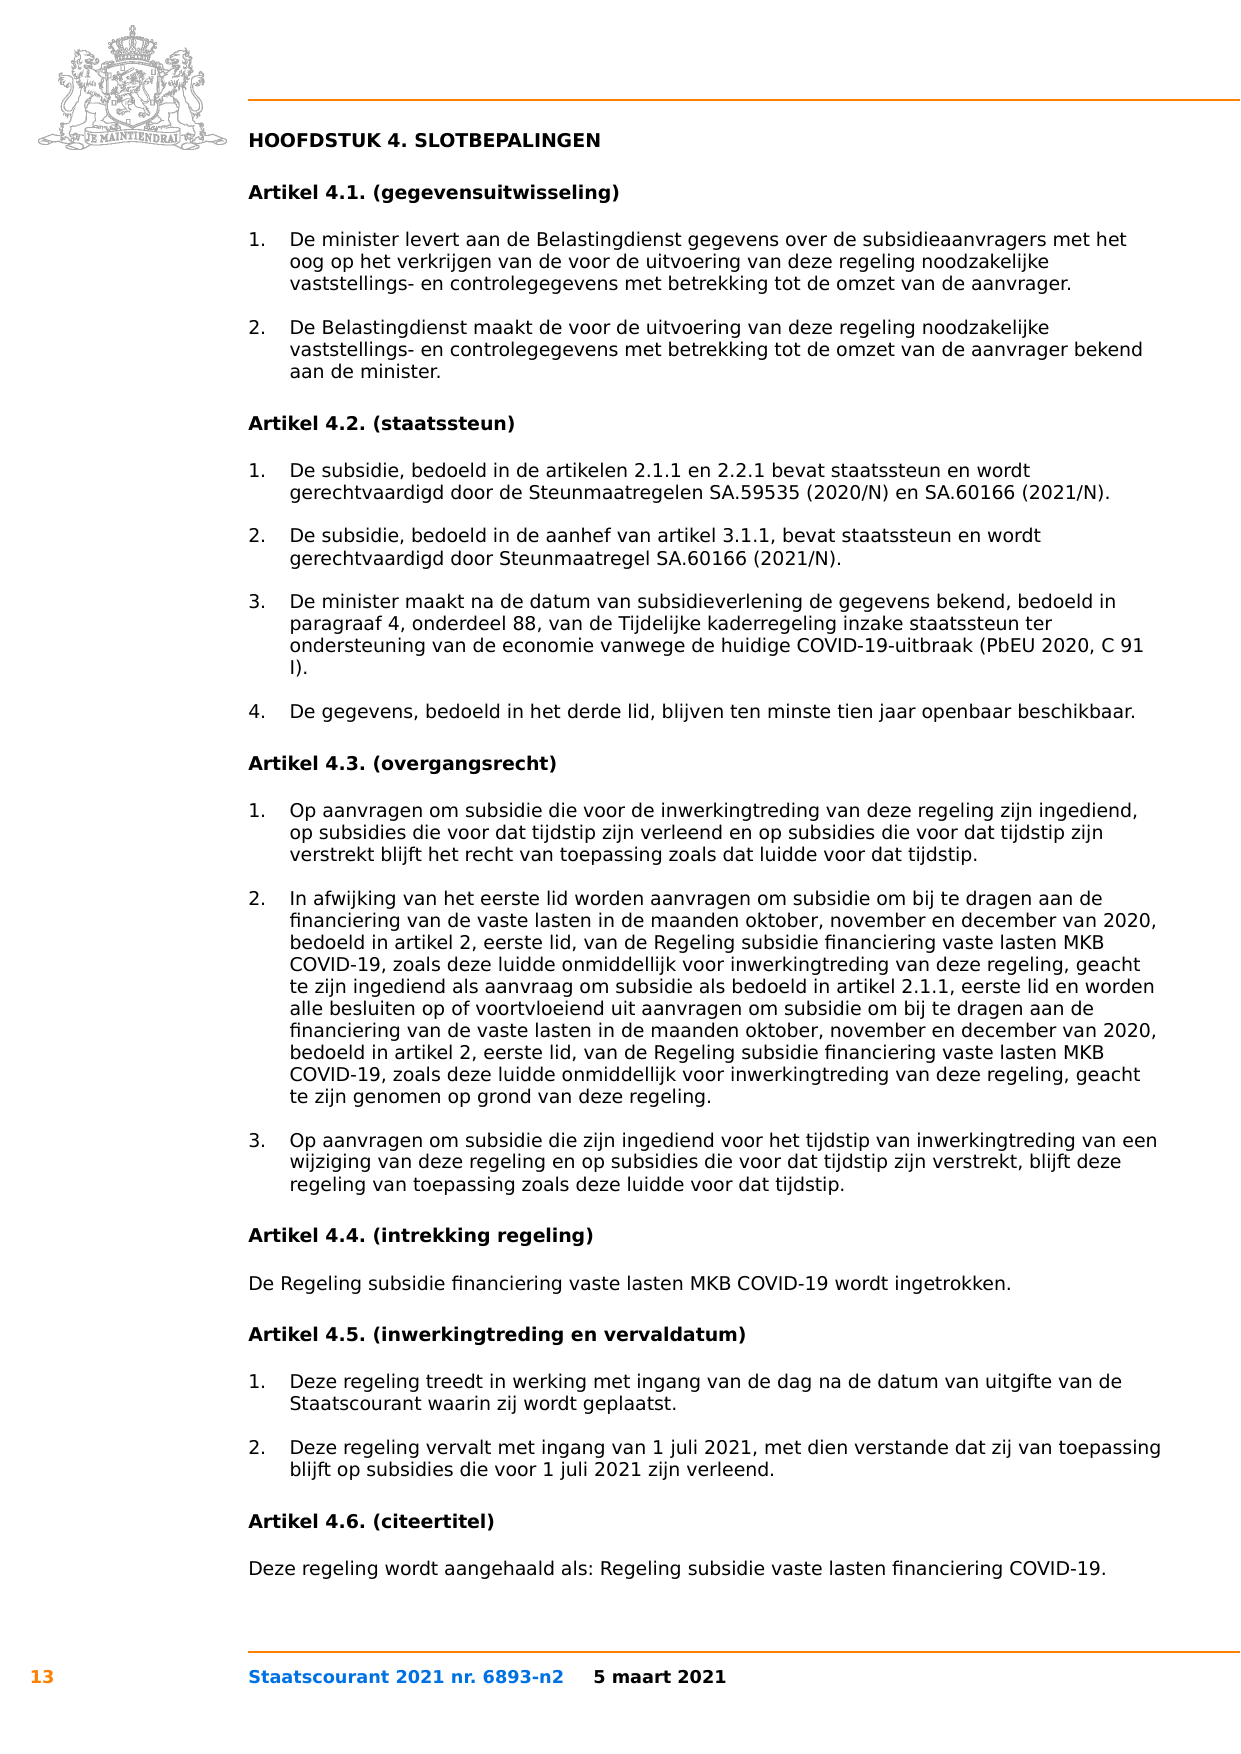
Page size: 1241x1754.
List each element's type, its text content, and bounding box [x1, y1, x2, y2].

text De Regeling subsidie financiering vaste lasten MKB COVID-19 wordt ingetrokken. [248, 1272, 1163, 1294]
text 1. De minister levert aan de Belastingdienst gegevens over de subsidieaanvragers met het oog op het verkrijgen van de voor de uitvoering van deze regeling noodzakelijke vaststellings- en controlegegevens met betrekking tot de omzet van de aanvrager. [248, 229, 1163, 295]
text 1. Op aanvragen om subsidie die voor de inwerkingtreding van deze regeling zijn ingediend, op subsidies die voor dat tijdstip zijn verleend en op subsidies die voor dat tijdstip zijn verstrekt blijft het recht van toepassing zoals dat luidde voor dat tijdstip. [248, 800, 1163, 866]
subtitle Artikel 4.6. (citeertitel) [248, 1511, 1163, 1533]
subtitle HOOFDSTUK 4. SLOTBEPALINGEN [248, 130, 1163, 152]
text 2. Deze regeling vervalt met ingang van 1 juli 2021, met dien verstande dat zij van toepassing blijft op subsidies die voor 1 juli 2021 zijn verleend. [248, 1437, 1163, 1481]
text 1. Deze regeling treedt in werking met ingang van de dag na de datum van uitgifte van de Staatscourant waarin zij wordt geplaatst. [248, 1371, 1163, 1415]
subtitle Artikel 4.5. (inwerkingtreding en vervaldatum) [248, 1324, 1163, 1346]
text 4. De gegevens, bedoeld in het derde lid, blijven ten minste tien jaar openbaar beschikbaar. [248, 701, 1163, 723]
subtitle Artikel 4.1. (gegevensuitwisseling) [248, 182, 1163, 204]
picture [38, 25, 227, 150]
text 2. De Belastingdienst maakt de voor de uitvoering van deze regeling noodzakelijke vaststellings- en controlegegevens met betrekking tot de omzet van de aanvrager bekend aan de minister. [248, 317, 1163, 383]
text 2. In afwijking van het eerste lid worden aanvragen om subsidie om bij te dragen aan de financiering van de vaste lasten in de maanden oktober, november en december van 2020, bedoeld in artikel 2, eerste lid, van de Regeling subsidie financiering vaste lasten MKB COVID-19, zoals deze luidde onmiddellijk voor inwerkingtreding van deze regeling, geacht te zijn ingediend als aanvraag om subsidie als bedoeld in artikel 2.1.1, eerste lid en worden alle besluiten op of voortvloeiend uit aanvragen om subsidie om bij te dragen aan de financiering van de vaste lasten in de maanden oktober, november en december van 2020, bedoeld in artikel 2, eerste lid, van de Regeling subsidie financiering vaste lasten MKB COVID-19, zoals deze luidde onmiddellijk voor inwerkingtreding van deze regeling, geacht te zijn genomen op grond van deze regeling. [248, 888, 1163, 1108]
text 3. De minister maakt na de datum van subsidieverlening de gegevens bekend, bedoeld in paragraaf 4, onderdeel 88, van de Tijdelijke kaderregeling inzake staatssteun ter ondersteuning van de economie vanwege de huidige COVID-19-uitbraak (PbEU 2020, C 91 I). [248, 591, 1163, 679]
text 3. Op aanvragen om subsidie die zijn ingediend voor het tijdstip van inwerkingtreding van een wijziging van deze regeling en op subsidies die voor dat tijdstip zijn verstrekt, blijft deze regeling van toepassing zoals deze luidde voor dat tijdstip. [248, 1129, 1163, 1195]
text 2. De subsidie, bedoeld in de aanhef van artikel 3.1.1, bevat staatssteun en wordt gerechtvaardigd door Steunmaatregel SA.60166 (2021/N). [248, 525, 1163, 569]
text 1. De subsidie, bedoeld in de artikelen 2.1.1 en 2.2.1 bevat staatssteun en wordt gerechtvaardigd door de Steunmaatregelen SA.59535 (2020/N) en SA.60166 (2021/N). [248, 459, 1163, 503]
text Deze regeling wordt aangehaald als: Regeling subsidie vaste lasten financiering COVID-19. [248, 1558, 1163, 1580]
subtitle Artikel 4.3. (overgangsrecht) [248, 753, 1163, 775]
subtitle Artikel 4.2. (staatssteun) [248, 413, 1163, 434]
subtitle Artikel 4.4. (intrekking regeling) [248, 1225, 1163, 1247]
